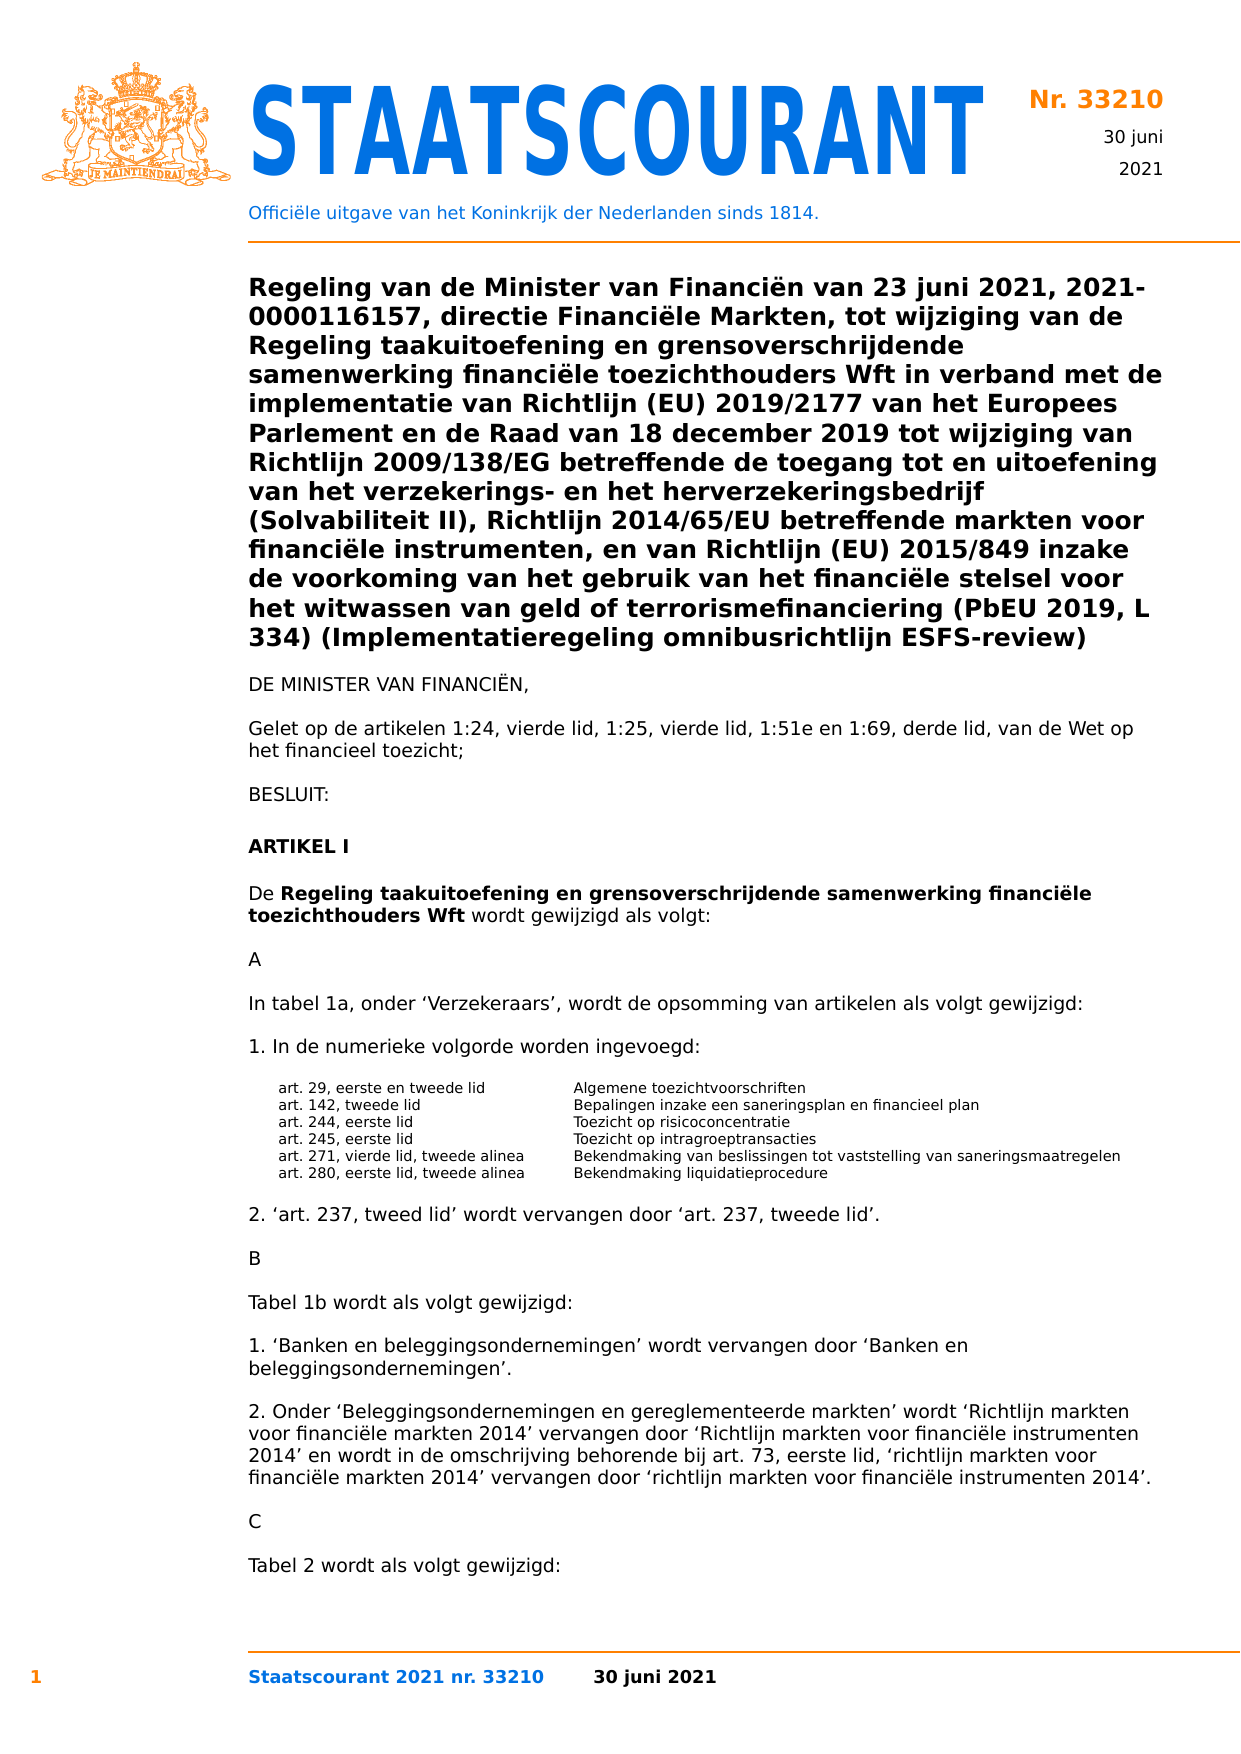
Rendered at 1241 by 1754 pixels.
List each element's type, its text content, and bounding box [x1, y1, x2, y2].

text 1. In de numerieke volgorde worden ingevoegd: [248, 1036, 1163, 1058]
text Tabel 1b wordt als volgt gewijzigd: [248, 1292, 1163, 1313]
table_header [25, 62, 248, 241]
table_cell 30 juni [998, 121, 1240, 153]
table_cell art. 245, eerste lid [278, 1131, 567, 1148]
text 1. ‘Banken en beleggingsondernemingen’ wordt vervangen door ‘Banken en beleggingsondernemingen’. [248, 1335, 1163, 1379]
table_cell Toezicht op intragroeptransacties [568, 1131, 1163, 1148]
table_cell Officiële uitgave van het Koninkrijk der Nederlanden sinds 1814. [248, 203, 1240, 241]
table_cell art. 142, tweede lid [278, 1097, 567, 1114]
text DE MINISTER VAN FINANCIËN, [248, 674, 1163, 696]
table_cell art. 280, eerste lid, tweede alinea [278, 1165, 567, 1182]
text De Regeling taakuitoefening en grensoverschrijdende samenwerking financiële toezichthouders Wft wordt gewijzigd als volgt: [248, 883, 1163, 927]
text A [248, 948, 1163, 971]
table_cell Bekendmaking van beslissingen tot vaststelling van saneringsmaatregelen [568, 1148, 1163, 1165]
table_header Nr. 33210 [998, 62, 1240, 121]
text 2. ‘art. 237, tweed lid’ wordt vervangen door ‘art. 237, tweede lid’. [248, 1204, 1163, 1226]
table_cell art. 271, vierde lid, tweede alinea [278, 1148, 567, 1165]
subtitle Regeling van de Minister van Financiën van 23 juni 2021, 2021-0000116157, directie Financiële Markten, tot wijziging van de Regeling taakuitoefening en grensoverschrijdende samenwerking financiële toezichthouders Wft in verband met de implementatie van Richtlijn (EU) 2019/2177 van het Europees Parlement en de Raad van 18 december 2019 tot wijziging van Richtlijn 2009/138/EG betreffende de toegang tot en uitoefening van het verzekerings- en het herverzekeringsbedrijf (Solvabiliteit II), Richtlijn 2014/65/EU betreffende markten voor financiële instrumenten, en van Richtlijn (EU) 2015/849 inzake de voorkoming van het gebruik van het financiële stelsel voor het witwassen van geld of terrorismefinanciering (PbEU 2019, L 334) (Implementatieregeling omnibusrichtlijn ESFS-review) [248, 273, 1163, 652]
table_header Algemene toezichtvoorschriften [568, 1080, 1163, 1097]
text B [248, 1248, 1163, 1270]
table_header STAATSCOURANT [248, 62, 998, 203]
table_header art. 29, eerste en tweede lid [278, 1080, 567, 1097]
table_cell 2021 [998, 153, 1240, 203]
subtitle ARTIKEL I [248, 836, 1163, 858]
picture [41, 62, 231, 186]
text Gelet op de artikelen 1:24, vierde lid, 1:25, vierde lid, 1:51e en 1:69, derde lid, van de Wet op het financieel toezicht; [248, 718, 1163, 762]
text In tabel 1a, onder ‘Verzekeraars’, wordt de opsomming van artikelen als volgt gewijzigd: [248, 992, 1163, 1014]
text 2. Onder ‘Beleggingsondernemingen en gereglementeerde markten’ wordt ‘Richtlijn markten voor financiële markten 2014’ vervangen door ‘Richtlijn markten voor financiële instrumenten 2014’ en wordt in de omschrijving behorende bij art. 73, eerste lid, ‘richtlijn markten voor financiële markten 2014’ vervangen door ‘richtlijn markten voor financiële instrumenten 2014’. [248, 1401, 1163, 1489]
table_cell Bekendmaking liquidatieprocedure [568, 1165, 1163, 1182]
text C [248, 1511, 1163, 1533]
text BESLUIT: [248, 784, 1163, 806]
text Tabel 2 wordt als volgt gewijzigd: [248, 1555, 1163, 1577]
table_cell Bepalingen inzake een saneringsplan en financieel plan [568, 1097, 1163, 1114]
table_cell Toezicht op risicoconcentratie [568, 1114, 1163, 1131]
table_cell art. 244, eerste lid [278, 1114, 567, 1131]
